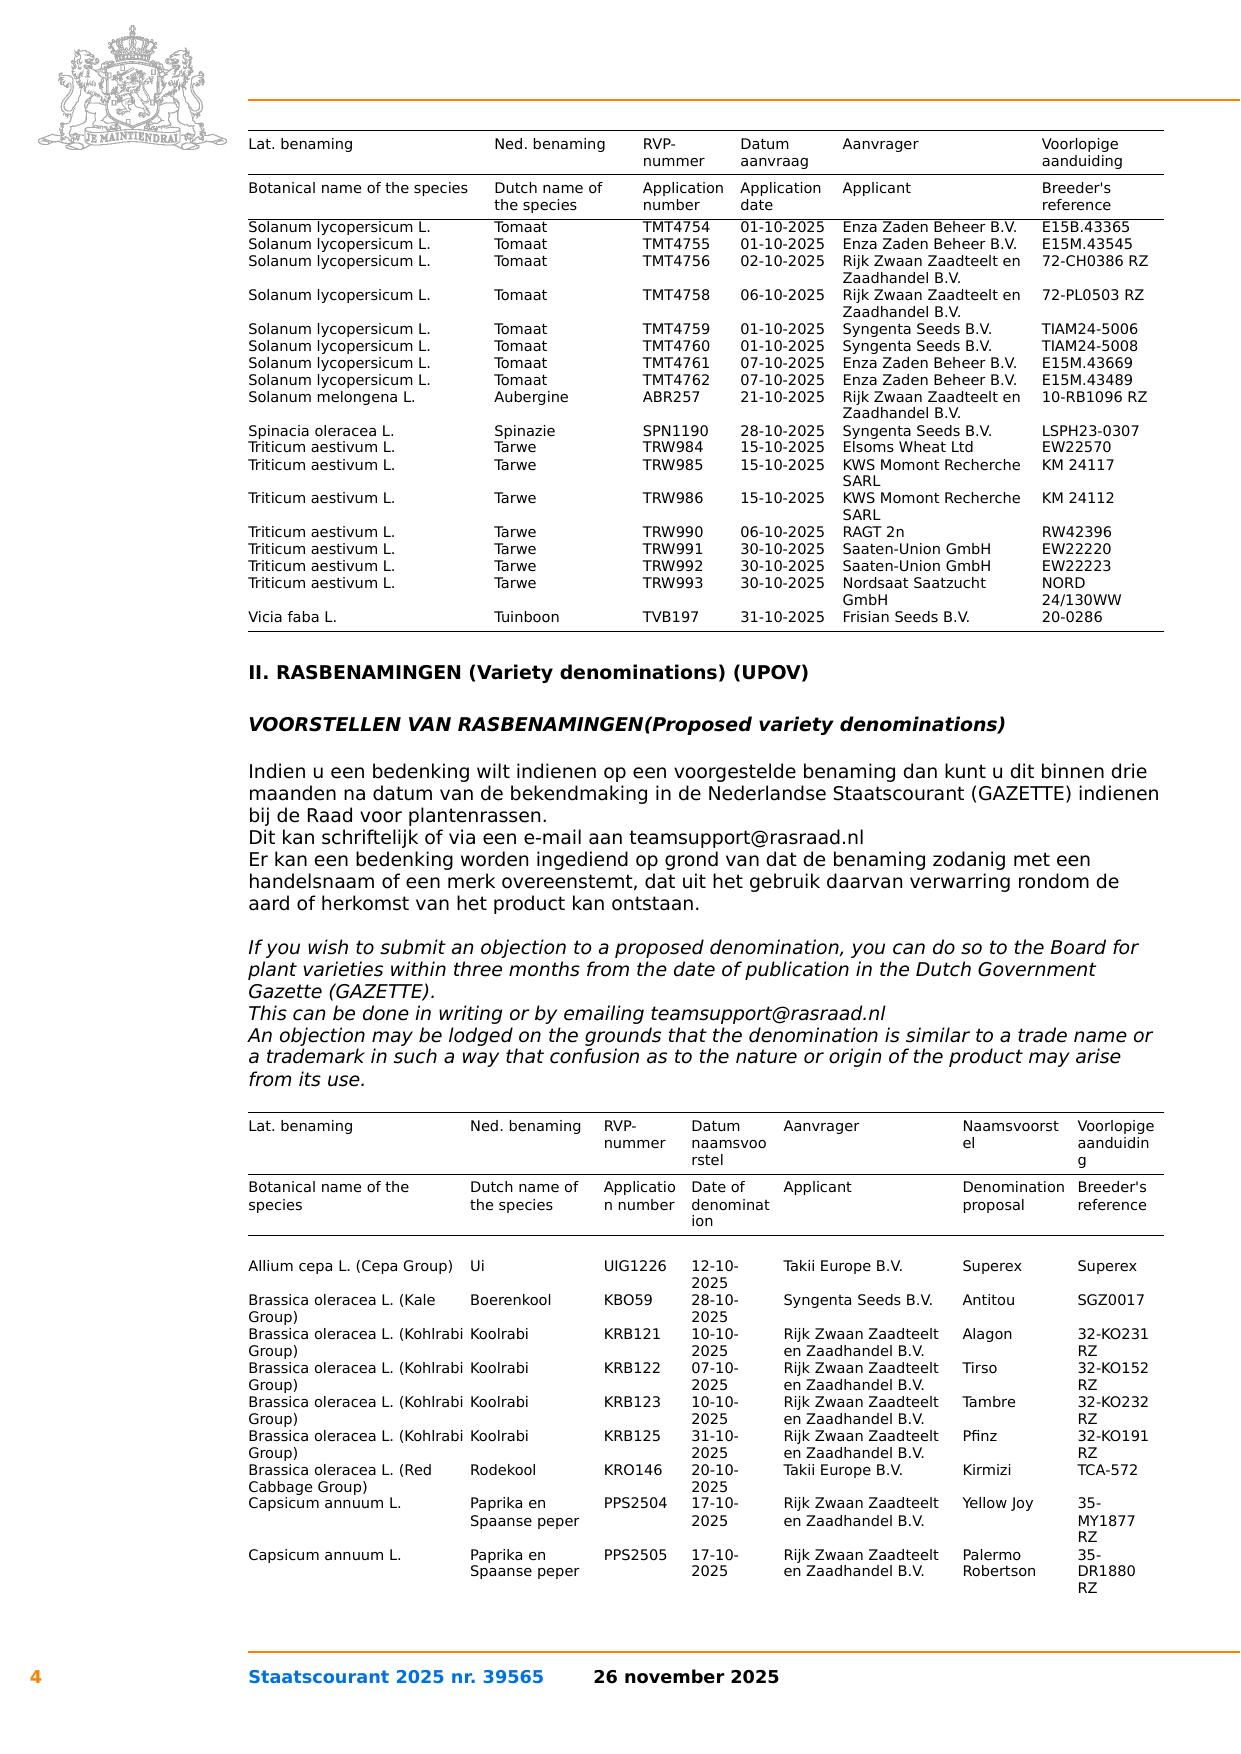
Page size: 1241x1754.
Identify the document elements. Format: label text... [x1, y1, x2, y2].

table_cell Tarwe [488, 490, 637, 524]
table_cell EW22570 [1036, 439, 1163, 456]
table_cell Denomination proposal [956, 1175, 1071, 1235]
table_cell PPS2505 [598, 1546, 685, 1597]
table_cell TMT4762 [637, 371, 734, 388]
table_cell Tomaat [488, 236, 637, 253]
table_cell 31-10-2025 [685, 1428, 777, 1461]
table_cell Date of denomination [685, 1175, 777, 1235]
table_header Aanvrager [837, 131, 1036, 174]
table_cell Rijk Zwaan Zaadteelt en Zaadhandel B.V. [777, 1326, 956, 1359]
table_cell [777, 1236, 956, 1258]
table_cell Syngenta Seeds B.V. [837, 423, 1036, 439]
table_cell Nordsaat Saatzucht GmbH [837, 575, 1036, 609]
table_cell Brassica oleracea L. (Kohlrabi Group) [248, 1360, 464, 1393]
table_header Aanvrager [777, 1113, 956, 1174]
table_cell Syngenta Seeds B.V. [777, 1292, 956, 1326]
table_cell Brassica oleracea L. (Kohlrabi Group) [248, 1428, 464, 1461]
table_cell 17-10-2025 [685, 1495, 777, 1546]
table_cell Rijk Zwaan Zaadteelt en Zaadhandel B.V. [837, 287, 1036, 321]
table_header Datum naamsvoorstel [685, 1113, 777, 1174]
table_cell Tarwe [488, 456, 637, 490]
table_cell Koolrabi [464, 1428, 598, 1461]
table_cell Tirso [956, 1360, 1071, 1393]
table_cell Elsoms Wheat Ltd [837, 439, 1036, 456]
table_cell TRW984 [637, 439, 734, 456]
table_cell Solanum lycopersicum L. [248, 338, 488, 354]
table_cell SGZ0017 [1071, 1292, 1163, 1326]
table_cell E15M.43669 [1036, 355, 1163, 371]
table_cell KRB123 [598, 1394, 685, 1427]
table_cell Capsicum annuum L. [248, 1495, 464, 1546]
table_cell [248, 1236, 464, 1258]
table_cell Solanum lycopersicum L. [248, 220, 488, 236]
table_cell RAGT 2n [837, 524, 1036, 541]
table_cell Yellow Joy [956, 1495, 1071, 1546]
table_cell Rijk Zwaan Zaadteelt en Zaadhandel B.V. [837, 253, 1036, 287]
table_cell Solanum lycopersicum L. [248, 287, 488, 321]
table_cell Triticum aestivum L. [248, 575, 488, 609]
table_cell RW42396 [1036, 524, 1163, 541]
table_cell Solanum melongena L. [248, 389, 488, 422]
table_cell NORD 24/130WW [1036, 575, 1163, 609]
table_header Lat. benaming [248, 1113, 464, 1174]
table_cell 10-10-2025 [685, 1394, 777, 1427]
table_cell 01-10-2025 [734, 321, 837, 337]
table_cell 10-10-2025 [685, 1326, 777, 1359]
table_cell Allium cepa L. (Cepa Group) [248, 1258, 464, 1292]
table_cell [598, 1236, 685, 1258]
table_cell [685, 1236, 777, 1258]
table_cell TRW992 [637, 558, 734, 575]
table_header RVP-nummer [637, 131, 734, 174]
table_cell Enza Zaden Beheer B.V. [837, 355, 1036, 371]
table_cell KRB125 [598, 1428, 685, 1461]
table_cell Paprika en Spaanse peper [464, 1546, 598, 1597]
table_cell Triticum aestivum L. [248, 541, 488, 558]
table_cell TIAM24-5006 [1036, 321, 1163, 337]
table_cell 01-10-2025 [734, 338, 837, 354]
table_cell TCA-572 [1071, 1461, 1163, 1495]
table_cell 28-10-2025 [685, 1292, 777, 1326]
table_header Naamsvoorstel [956, 1113, 1071, 1174]
table_cell Rijk Zwaan Zaadteelt en Zaadhandel B.V. [777, 1360, 956, 1393]
table_header Datum aanvraag [734, 131, 837, 174]
table_cell Tarwe [488, 524, 637, 541]
table_cell Saaten-Union GmbH [837, 558, 1036, 575]
table_cell Solanum lycopersicum L. [248, 355, 488, 371]
table_cell Triticum aestivum L. [248, 490, 488, 524]
table_cell TMT4754 [637, 220, 734, 236]
table_cell Tomaat [488, 253, 637, 287]
table_cell EW22223 [1036, 558, 1163, 575]
table_cell Solanum lycopersicum L. [248, 236, 488, 253]
table_cell 07-10-2025 [734, 355, 837, 371]
table_cell KRB122 [598, 1360, 685, 1393]
table_cell Breeder's reference [1071, 1175, 1163, 1235]
table_cell Brassica oleracea L. (Red Cabbage Group) [248, 1461, 464, 1495]
table_cell Frisian Seeds B.V. [837, 609, 1036, 631]
table_cell Tomaat [488, 321, 637, 337]
table_cell Brassica oleracea L. (Kohlrabi Group) [248, 1394, 464, 1427]
table_cell TIAM24-5008 [1036, 338, 1163, 354]
text Indien u een bedenking wilt indienen op een voorgestelde benaming dan kunt u dit binnen drie maanden na datum van de bekendmaking in de Nederlandse Staatscourant (GAZETTE) indienen bij de Raad voor plantenrassen. [248, 761, 1163, 827]
table_cell TMT4758 [637, 287, 734, 321]
table_cell Tarwe [488, 558, 637, 575]
table_cell [956, 1236, 1071, 1258]
table_cell KM 24117 [1036, 456, 1163, 490]
table_cell LSPH23-0307 [1036, 423, 1163, 439]
table_cell KWS Momont Recherche SARL [837, 456, 1036, 490]
table_cell TRW985 [637, 456, 734, 490]
table_cell TRW990 [637, 524, 734, 541]
table_cell 21-10-2025 [734, 389, 837, 422]
table_cell Enza Zaden Beheer B.V. [837, 220, 1036, 236]
table_cell KM 24112 [1036, 490, 1163, 524]
table_cell 07-10-2025 [685, 1360, 777, 1393]
picture [38, 25, 227, 150]
table_cell 32-KO152 RZ [1071, 1360, 1163, 1393]
table_header Voorlopige aanduiding [1036, 131, 1163, 174]
table_cell Pfinz [956, 1428, 1071, 1461]
table_cell Solanum lycopersicum L. [248, 253, 488, 287]
table_cell Vicia faba L. [248, 609, 488, 631]
table_cell KRO146 [598, 1461, 685, 1495]
table_cell [1071, 1236, 1163, 1258]
subtitle II. RASBENAMINGEN (Variety denominations) (UPOV) [248, 662, 1163, 684]
table_header RVP-nummer [598, 1113, 685, 1174]
table_cell KBO59 [598, 1292, 685, 1326]
table_cell Takii Europe B.V. [777, 1258, 956, 1292]
table_cell [464, 1236, 598, 1258]
table_cell 30-10-2025 [734, 575, 837, 609]
table_cell TMT4755 [637, 236, 734, 253]
table_cell EW22220 [1036, 541, 1163, 558]
table_cell 15-10-2025 [734, 490, 837, 524]
table_header Voorlopige aanduiding [1071, 1113, 1163, 1174]
table_cell Koolrabi [464, 1394, 598, 1427]
table_cell TRW986 [637, 490, 734, 524]
table_cell Superex [1071, 1258, 1163, 1292]
table_cell Syngenta Seeds B.V. [837, 338, 1036, 354]
table_cell Alagon [956, 1326, 1071, 1359]
table_cell 32-KO191 RZ [1071, 1428, 1163, 1461]
table_cell Botanical name of the species [248, 175, 488, 219]
table_cell Botanical name of the species [248, 1175, 464, 1235]
table_cell Tomaat [488, 220, 637, 236]
table_cell 35-MY1877 RZ [1071, 1495, 1163, 1546]
table_cell E15M.43545 [1036, 236, 1163, 253]
table_cell Enza Zaden Beheer B.V. [837, 371, 1036, 388]
table_cell TRW993 [637, 575, 734, 609]
table_cell 10-RB1096 RZ [1036, 389, 1163, 422]
table_cell Rijk Zwaan Zaadteelt en Zaadhandel B.V. [777, 1495, 956, 1546]
table_cell Spinacia oleracea L. [248, 423, 488, 439]
table_cell Dutch name of the species [488, 175, 637, 219]
table_cell Tambre [956, 1394, 1071, 1427]
table_cell TMT4760 [637, 338, 734, 354]
table_cell 01-10-2025 [734, 236, 837, 253]
table_cell Palermo Robertson [956, 1546, 1071, 1597]
table_cell Triticum aestivum L. [248, 439, 488, 456]
table_cell Koolrabi [464, 1326, 598, 1359]
table_cell UIG1226 [598, 1258, 685, 1292]
table_header Ned. benaming [464, 1113, 598, 1174]
table_cell Tomaat [488, 355, 637, 371]
table_cell Tarwe [488, 575, 637, 609]
table_cell 15-10-2025 [734, 439, 837, 456]
table_cell Triticum aestivum L. [248, 524, 488, 541]
table_cell 32-KO231 RZ [1071, 1326, 1163, 1359]
table_cell Tuinboon [488, 609, 637, 631]
table_cell TVB197 [637, 609, 734, 631]
table_cell Application date [734, 175, 837, 219]
table_cell 35-DR1880 RZ [1071, 1546, 1163, 1597]
table_cell 06-10-2025 [734, 287, 837, 321]
table_cell 07-10-2025 [734, 371, 837, 388]
table_cell Rodekool [464, 1461, 598, 1495]
table_cell Application number [637, 175, 734, 219]
table_cell TMT4756 [637, 253, 734, 287]
table_cell Takii Europe B.V. [777, 1461, 956, 1495]
table_cell 72-PL0503 RZ [1036, 287, 1163, 321]
table_cell Solanum lycopersicum L. [248, 371, 488, 388]
table_cell Breeder's reference [1036, 175, 1163, 219]
table_cell Tarwe [488, 439, 637, 456]
table_cell Ui [464, 1258, 598, 1292]
table_cell Boerenkool [464, 1292, 598, 1326]
table_cell 06-10-2025 [734, 524, 837, 541]
table_header Lat. benaming [248, 131, 488, 174]
table_cell Tomaat [488, 287, 637, 321]
table_cell 20-0286 [1036, 609, 1163, 631]
table_cell Aubergine [488, 389, 637, 422]
table_cell Applicant [837, 175, 1036, 219]
table_cell Paprika en Spaanse peper [464, 1495, 598, 1546]
table_cell Kirmizi [956, 1461, 1071, 1495]
table_cell Spinazie [488, 423, 637, 439]
table_cell Tomaat [488, 338, 637, 354]
table_cell Brassica oleracea L. (Kohlrabi Group) [248, 1326, 464, 1359]
table_cell Applicant [777, 1175, 956, 1235]
text Er kan een bedenking worden ingediend op grond van dat de benaming zodanig met een handelsnaam of een merk overeenstemt, dat uit het gebruik daarvan verwarring rondom de aard of herkomst van het product kan ontstaan. [248, 849, 1163, 915]
table_cell E15B.43365 [1036, 220, 1163, 236]
table_header Ned. benaming [488, 131, 637, 174]
table_cell 30-10-2025 [734, 541, 837, 558]
table_cell 31-10-2025 [734, 609, 837, 631]
subtitle VOORSTELLEN VAN RASBENAMINGEN(Proposed variety denominations) [248, 714, 1163, 736]
table_cell Antitou [956, 1292, 1071, 1326]
table_cell 32-KO232 RZ [1071, 1394, 1163, 1427]
table_cell 30-10-2025 [734, 558, 837, 575]
text This can be done in writing or by emailing teamsupport@rasraad.nl [248, 1002, 1163, 1024]
table_cell 20-10-2025 [685, 1461, 777, 1495]
table_cell Saaten-Union GmbH [837, 541, 1036, 558]
table_cell ABR257 [637, 389, 734, 422]
table_cell Capsicum annuum L. [248, 1546, 464, 1597]
table_cell 17-10-2025 [685, 1546, 777, 1597]
table_cell Rijk Zwaan Zaadteelt en Zaadhandel B.V. [777, 1546, 956, 1597]
table_cell TMT4759 [637, 321, 734, 337]
table_cell Application number [598, 1175, 685, 1235]
text Dit kan schriftelijk of via een e-mail aan teamsupport@rasraad.nl [248, 827, 1163, 849]
table_cell KWS Momont Recherche SARL [837, 490, 1036, 524]
table_cell 02-10-2025 [734, 253, 837, 287]
table_cell Rijk Zwaan Zaadteelt en Zaadhandel B.V. [837, 389, 1036, 422]
table_cell TMT4761 [637, 355, 734, 371]
table_cell E15M.43489 [1036, 371, 1163, 388]
table_cell Rijk Zwaan Zaadteelt en Zaadhandel B.V. [777, 1394, 956, 1427]
table_cell Rijk Zwaan Zaadteelt en Zaadhandel B.V. [777, 1428, 956, 1461]
table_cell Solanum lycopersicum L. [248, 321, 488, 337]
table_cell Superex [956, 1258, 1071, 1292]
table_cell KRB121 [598, 1326, 685, 1359]
table_cell 01-10-2025 [734, 220, 837, 236]
table_cell SPN1190 [637, 423, 734, 439]
table_cell TRW991 [637, 541, 734, 558]
text An objection may be lodged on the grounds that the denomination is similar to a trade name or a trademark in such a way that confusion as to the nature or origin of the product may arise from its use. [248, 1024, 1163, 1090]
table_cell 15-10-2025 [734, 456, 837, 490]
table_cell Triticum aestivum L. [248, 456, 488, 490]
table_cell 28-10-2025 [734, 423, 837, 439]
table_cell Enza Zaden Beheer B.V. [837, 236, 1036, 253]
table_cell 72-CH0386 RZ [1036, 253, 1163, 287]
table_cell PPS2504 [598, 1495, 685, 1546]
table_cell 12-10-2025 [685, 1258, 777, 1292]
text If you wish to submit an objection to a proposed denomination, you can do so to the Board for plant varieties within three months from the date of publication in the Dutch Government Gazette (GAZETTE). [248, 937, 1163, 1002]
table_cell Brassica oleracea L. (Kale Group) [248, 1292, 464, 1326]
table_cell Tarwe [488, 541, 637, 558]
table_cell Tomaat [488, 371, 637, 388]
table_cell Triticum aestivum L. [248, 558, 488, 575]
table_cell Syngenta Seeds B.V. [837, 321, 1036, 337]
table_cell Koolrabi [464, 1360, 598, 1393]
table_cell Dutch name of the species [464, 1175, 598, 1235]
